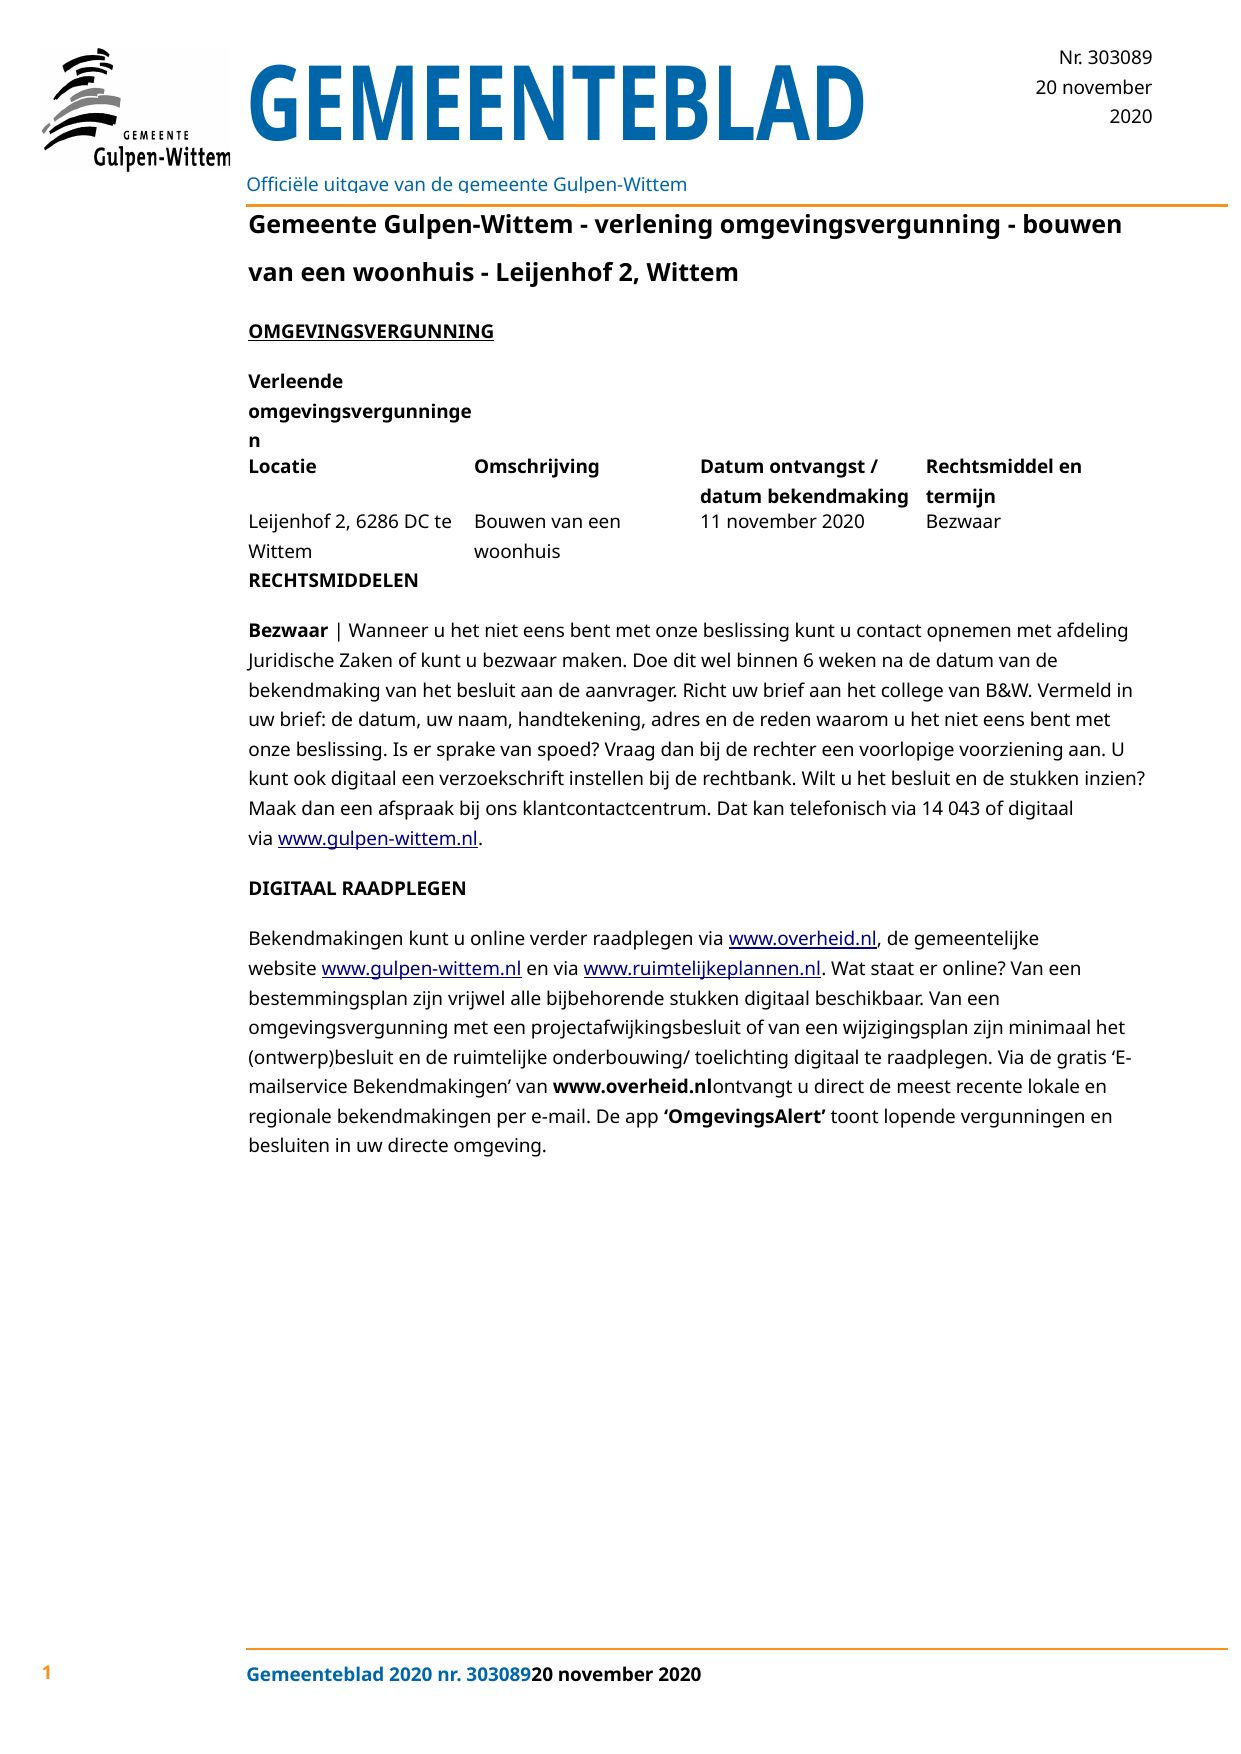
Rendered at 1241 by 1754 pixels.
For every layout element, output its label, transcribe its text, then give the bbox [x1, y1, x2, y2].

table_header Verleende omgevingsvergunningen [248, 369, 474, 453]
text Bekendmakingen kunt u online verder raadplegen via www.overheid.nl, de gemeentelijke website www.gulpen-wittem.nl en via www.ruimtelijkeplannen.nl. Wat staat er online? Van een bestemmingsplan zijn vrijwel alle bijbehorende stukken digitaal beschikbaar. Van een omgevingsvergunning met een projectafwijkingsbesluit of van een wijzigingsplan zijn minimaal het (ontwerp)besluit en de ruimtelijke onderbouwing/ toelichting digitaal te raadplegen. Via de gratis ‘E-mailservice Bekendmakingen’ van www.overheid.nlontvangt u direct de meest recente lokale en regionale bekendmakingen per e-mail. De app ‘OmgevingsAlert’ toont lopende vergunningen en besluiten in uw directe omgeving. [248, 926, 1152, 1158]
table_header [700, 369, 926, 453]
table_header [474, 369, 700, 453]
table_cell Omschrijving [474, 453, 700, 509]
text Gemeente Gulpen-Wittem - verlening omgevingsvergunning - bouwen van een woonhuis - Leijenhof 2, Wittem [248, 207, 1152, 288]
text DIGITAAL RAADPLEGEN [248, 875, 1152, 901]
table_cell Datum ontvangst / datum bekendmaking [700, 453, 926, 509]
table_header [926, 369, 1152, 453]
table_cell Bezwaar [926, 509, 1152, 564]
text RECHTSMIDDELEN [248, 567, 1152, 593]
text OMGEVINGSVERGUNNING [248, 318, 1152, 344]
table_cell Rechtsmiddel en termijn [926, 453, 1152, 509]
table_cell Leijenhof 2, 6286 DC te Wittem [248, 509, 474, 564]
picture [41, 47, 231, 172]
table_cell Locatie [248, 453, 474, 509]
table_cell 11 november 2020 [700, 509, 926, 564]
table_cell Bouwen van een woonhuis [474, 509, 700, 564]
text Bezwaar | Wanneer u het niet eens bent met onze beslissing kunt u contact opnemen met afdeling Juridische Zaken of kunt u bezwaar maken. Doe dit wel binnen 6 weken na de datum van de bekendmaking van het besluit aan de aanvrager. Richt uw brief aan het college van B&W. Vermeld in uw brief: de datum, uw naam, handtekening, adres en de reden waarom u het niet eens bent met onze beslissing. Is er sprake van spoed? Vraag dan bij de rechter een voorlopige voorziening aan. U kunt ook digitaal een verzoekschrift instellen bij de rechtbank. Wilt u het besluit en de stukken inzien? Maak dan een afspraak bij ons klantcontactcentrum. Dat kan telefonisch via 14 043 of digitaal via www.gulpen-wittem.nl. [248, 618, 1152, 850]
